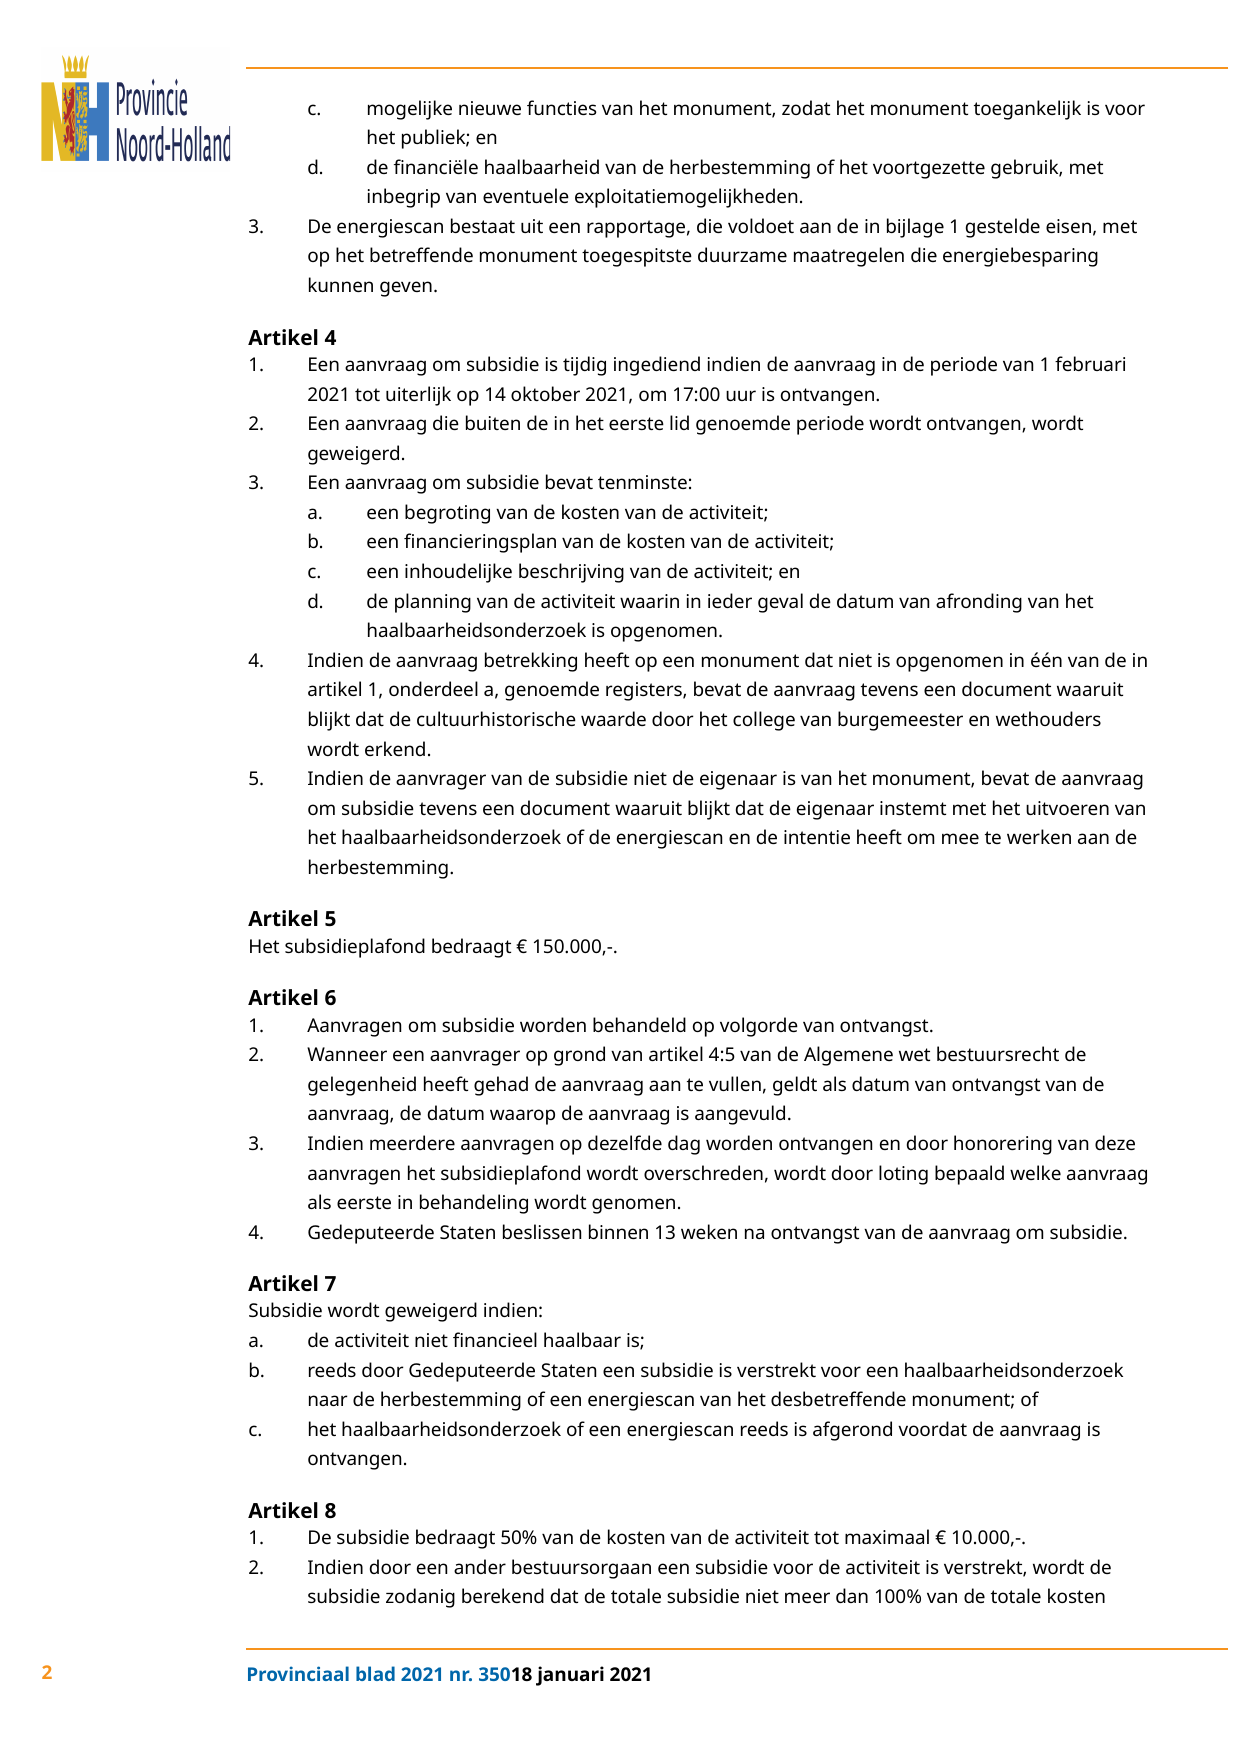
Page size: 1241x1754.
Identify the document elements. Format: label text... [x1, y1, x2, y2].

list Gedeputeerde Staten beslissen binnen 13 weken na ontvangst van de aanvraag om subsidie. [248, 1219, 1152, 1244]
list een begroting van de kosten van de activiteit; [307, 499, 1152, 525]
list Een aanvraag om subsidie is tijdig ingediend indien de aanvraag in de periode van 1 februari 2021 tot uiterlijk op 14 oktober 2021, om 17:00 uur is ontvangen. [248, 351, 1152, 406]
list reeds door Gedeputeerde Staten een subsidie is verstrekt voor een haalbaarheidsonderzoek naar de herbestemming of een energiescan van het desbetreffende monument; of [248, 1357, 1152, 1412]
list een inhoudelijke beschrijving van de activiteit; en [307, 558, 1152, 584]
list de planning van de activiteit waarin in ieder geval de datum van afronding van het haalbaarheidsonderzoek is opgenomen. [307, 588, 1152, 643]
list Indien meerdere aanvragen op dezelfde dag worden ontvangen en door honorering van deze aanvragen het subsidieplafond wordt overschreden, wordt door loting bepaald welke aanvraag als eerste in behandeling wordt genomen. [248, 1130, 1152, 1215]
list Een aanvraag die buiten de in het eerste lid genoemde periode wordt ontvangen, wordt geweigerd. [248, 410, 1152, 466]
text Artikel 4 [248, 323, 1152, 351]
picture [41, 47, 231, 172]
text Artikel 7 [248, 1269, 1152, 1298]
list Aanvragen om subsidie worden behandeld op volgorde van ontvangst. [248, 1012, 1152, 1037]
list de activiteit niet financieel haalbaar is; [248, 1327, 1152, 1353]
text Het subsidieplafond bedraagt € 150.000,-. [248, 933, 1152, 959]
list De energiescan bestaat uit een rapportage, die voldoet aan de in bijlage 1 gestelde eisen, met op het betreffende monument toegespitste duurzame maatregelen die energiebesparing kunnen geven. [248, 213, 1152, 298]
list het haalbaarheidsonderzoek of een energiescan reeds is afgerond voordat de aanvraag is ontvangen. [248, 1416, 1152, 1471]
list een financieringsplan van de kosten van de activiteit; [307, 529, 1152, 554]
list Indien de aanvraag betrekking heeft op een monument dat niet is opgenomen in één van de in artikel 1, onderdeel a, genoemde registers, bevat de aanvraag tevens een document waaruit blijkt dat de cultuurhistorische waarde door het college van burgemeester en wethouders wordt erkend. [248, 647, 1152, 761]
list Wanneer een aanvrager op grond van artikel 4:5 van de Algemene wet bestuursrecht de gelegenheid heeft gehad de aanvraag aan te vullen, geldt als datum van ontvangst van de aanvraag, de datum waarop de aanvraag is aangevuld. [248, 1041, 1152, 1126]
list Indien de aanvrager van de subsidie niet de eigenaar is van het monument, bevat de aanvraag om subsidie tevens een document waaruit blijkt dat de eigenaar instemt met het uitvoeren van het haalbaarheidsonderzoek of de energiescan en de intentie heeft om mee te werken aan de herbestemming. [248, 765, 1152, 880]
list de financiële haalbaarheid van de herbestemming of het voortgezette gebruik, met inbegrip van eventuele exploitatiemogelijkheden. [307, 154, 1152, 209]
list Een aanvraag om subsidie bevat tenminste: [248, 469, 1152, 495]
text Artikel 5 [248, 904, 1152, 933]
list Indien door een ander bestuursorgaan een subsidie voor de activiteit is verstrekt, wordt de subsidie zodanig berekend dat de totale subsidie niet meer dan 100% van de totale kosten [248, 1554, 1152, 1609]
list De subsidie bedraagt 50% van de kosten van de activiteit tot maximaal € 10.000,-. [248, 1524, 1152, 1550]
text Subsidie wordt geweigerd indien: [248, 1298, 1152, 1323]
text Artikel 8 [248, 1496, 1152, 1524]
list mogelijke nieuwe functies van het monument, zodat het monument toegankelijk is voor het publiek; en [307, 95, 1152, 150]
text Artikel 6 [248, 983, 1152, 1012]
